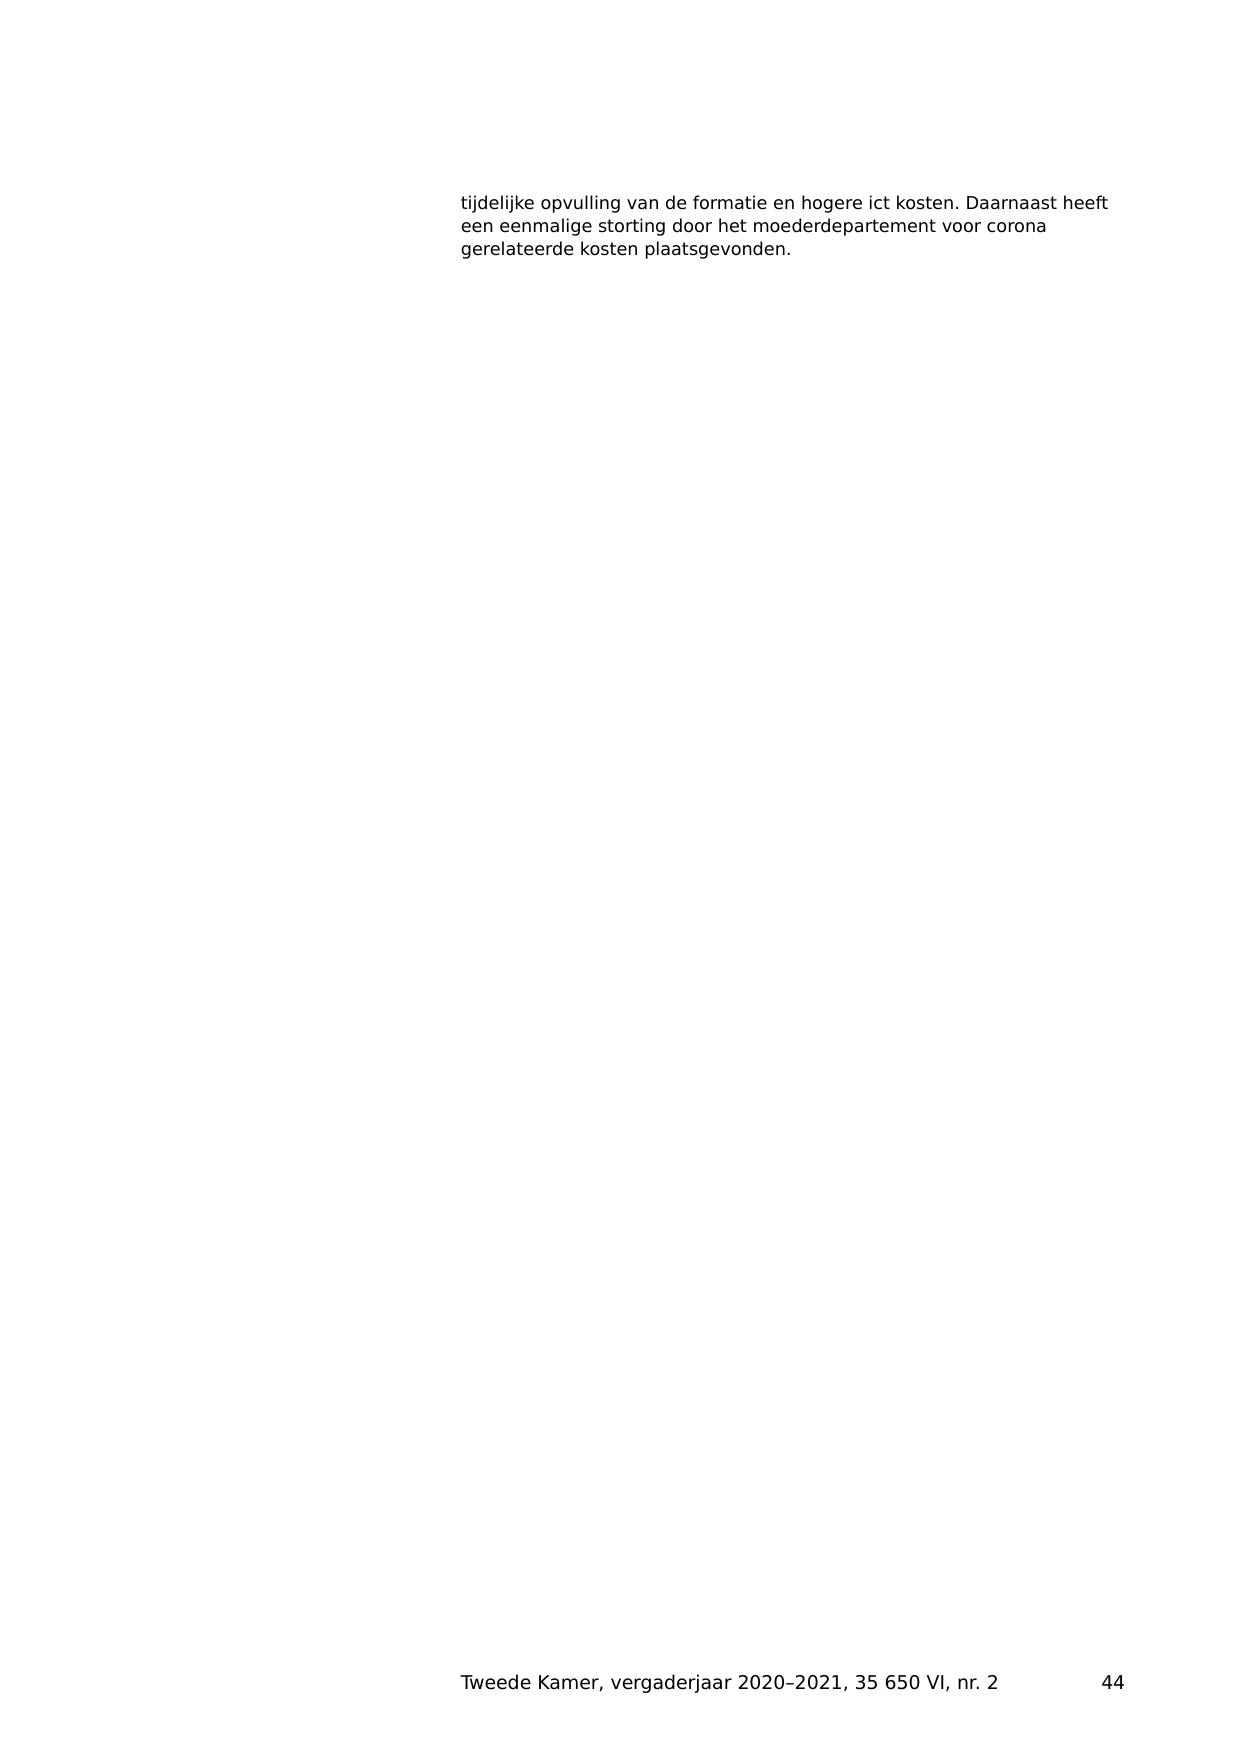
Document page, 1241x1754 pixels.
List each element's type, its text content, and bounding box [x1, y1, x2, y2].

text tijdelijke opvulling van de formatie en hogere ict kosten. Daarnaast heeft een eenmalige storting door het moederdepartement voor corona gerelateerde kosten plaatsgevonden. [461, 191, 1125, 259]
